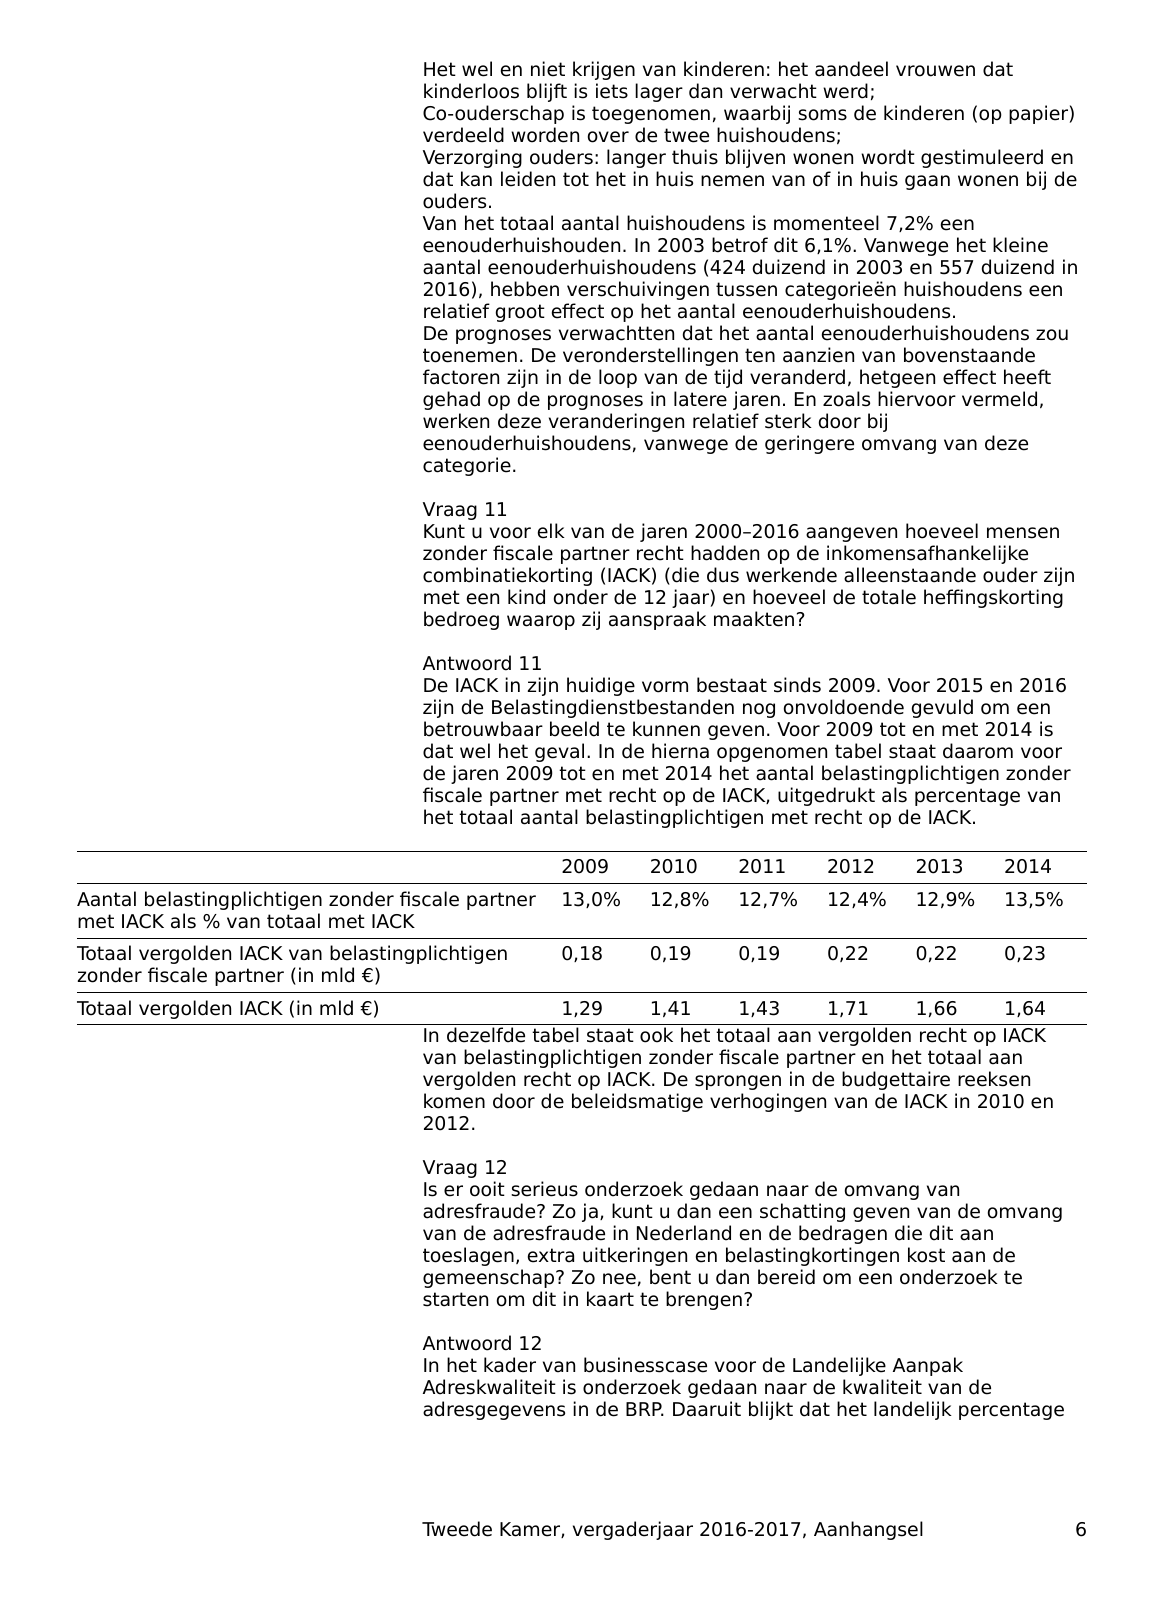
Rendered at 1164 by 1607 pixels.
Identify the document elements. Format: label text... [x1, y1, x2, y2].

table_cell Totaal vergolden IACK (in mld €) [77, 993, 555, 1024]
table_cell 12,7% [732, 884, 821, 937]
table_cell 1,64 [998, 993, 1087, 1024]
table_cell 12,9% [909, 884, 998, 937]
table_cell 0,19 [732, 939, 821, 992]
table_cell 0,23 [998, 939, 1087, 992]
table_cell 0,18 [555, 939, 644, 992]
table_header 2011 [732, 852, 821, 883]
table_cell Totaal vergolden IACK van belastingplichtigen zonder fiscale partner (in mld €) [77, 939, 555, 992]
text Co-ouderschap is toegenomen, waarbij soms de kinderen (op papier) verdeeld worden over de twee huishoudens; [422, 103, 1087, 147]
text Antwoord 11 [422, 653, 1087, 675]
table_cell 1,41 [644, 993, 732, 1024]
table_cell 0,22 [821, 939, 909, 992]
text De IACK in zijn huidige vorm bestaat sinds 2009. Voor 2015 en 2016 zijn de Belastingdienstbestanden nog onvoldoende gevuld om een betrouwbaar beeld te kunnen geven. Voor 2009 tot en met 2014 is dat wel het geval. In de hierna opgenomen tabel staat daarom voor de jaren 2009 tot en met 2014 het aantal belastingplichtigen zonder fiscale partner met recht op de IACK, uitgedrukt als percentage van het totaal aantal belastingplichtigen met recht op de IACK. [422, 675, 1087, 829]
text Het wel en niet krijgen van kinderen: het aandeel vrouwen dat kinderloos blijft is iets lager dan verwacht werd; [422, 59, 1087, 103]
table_cell 13,0% [555, 884, 644, 937]
table_cell 0,22 [909, 939, 998, 992]
text Antwoord 12 [422, 1333, 1087, 1355]
table_header 2009 [555, 852, 644, 883]
table_cell Aantal belastingplichtigen zonder fiscale partner met IACK als % van totaal met IACK [77, 884, 555, 937]
table_cell 12,8% [644, 884, 732, 937]
text Vraag 12 [422, 1157, 1087, 1179]
text Van het totaal aantal huishoudens is momenteel 7,2% een eenouderhuishouden. In 2003 betrof dit 6,1%. Vanwege het kleine aantal eenouderhuishoudens (424 duizend in 2003 en 557 duizend in 2016), hebben verschuivingen tussen categorieën huishoudens een relatief groot effect op het aantal eenouderhuishoudens. [422, 213, 1087, 323]
text Kunt u voor elk van de jaren 2000–2016 aangeven hoeveel mensen zonder fiscale partner recht hadden op de inkomensafhankelijke combinatiekorting (IACK) (die dus werkende alleenstaande ouder zijn met een kind onder de 12 jaar) en hoeveel de totale heffingskorting bedroeg waarop zij aanspraak maakten? [422, 521, 1087, 631]
text Verzorging ouders: langer thuis blijven wonen wordt gestimuleerd en dat kan leiden tot het in huis nemen van of in huis gaan wonen bij de ouders. [422, 147, 1087, 213]
table_cell 0,19 [644, 939, 732, 992]
table_cell 12,4% [821, 884, 909, 937]
table_cell 1,43 [732, 993, 821, 1024]
table_header 2013 [909, 852, 998, 883]
table_cell 1,66 [909, 993, 998, 1024]
text Is er ooit serieus onderzoek gedaan naar de omvang van adresfraude? Zo ja, kunt u dan een schatting geven van de omvang van de adresfraude in Nederland en de bedragen die dit aan toeslagen, extra uitkeringen en belastingkortingen kost aan de gemeenschap? Zo nee, bent u dan bereid om een onderzoek te starten om dit in kaart te brengen? [422, 1179, 1087, 1311]
table_header 2010 [644, 852, 732, 883]
text Vraag 11 [422, 499, 1087, 521]
table_cell 13,5% [998, 884, 1087, 937]
table_header 2012 [821, 852, 909, 883]
table_cell 1,29 [555, 993, 644, 1024]
table_cell 1,71 [821, 993, 909, 1024]
table_header 2014 [998, 852, 1087, 883]
text In dezelfde tabel staat ook het totaal aan vergolden recht op IACK van belastingplichtigen zonder fiscale partner en het totaal aan vergolden recht op IACK. De sprongen in de budgettaire reeksen komen door de beleidsmatige verhogingen van de IACK in 2010 en 2012. [422, 1025, 1087, 1135]
text De prognoses verwachtten dat het aantal eenouderhuishoudens zou toenemen. De veronderstellingen ten aanzien van bovenstaande factoren zijn in de loop van de tijd veranderd, hetgeen effect heeft gehad op de prognoses in latere jaren. En zoals hiervoor vermeld, werken deze veranderingen relatief sterk door bij eenouderhuishoudens, vanwege de geringere omvang van deze categorie. [422, 323, 1087, 477]
text In het kader van businesscase voor de Landelijke Aanpak Adreskwaliteit is onderzoek gedaan naar de kwaliteit van de adresgegevens in de BRP. Daaruit blijkt dat het landelijk percentage [422, 1355, 1087, 1421]
table_header [77, 852, 555, 883]
